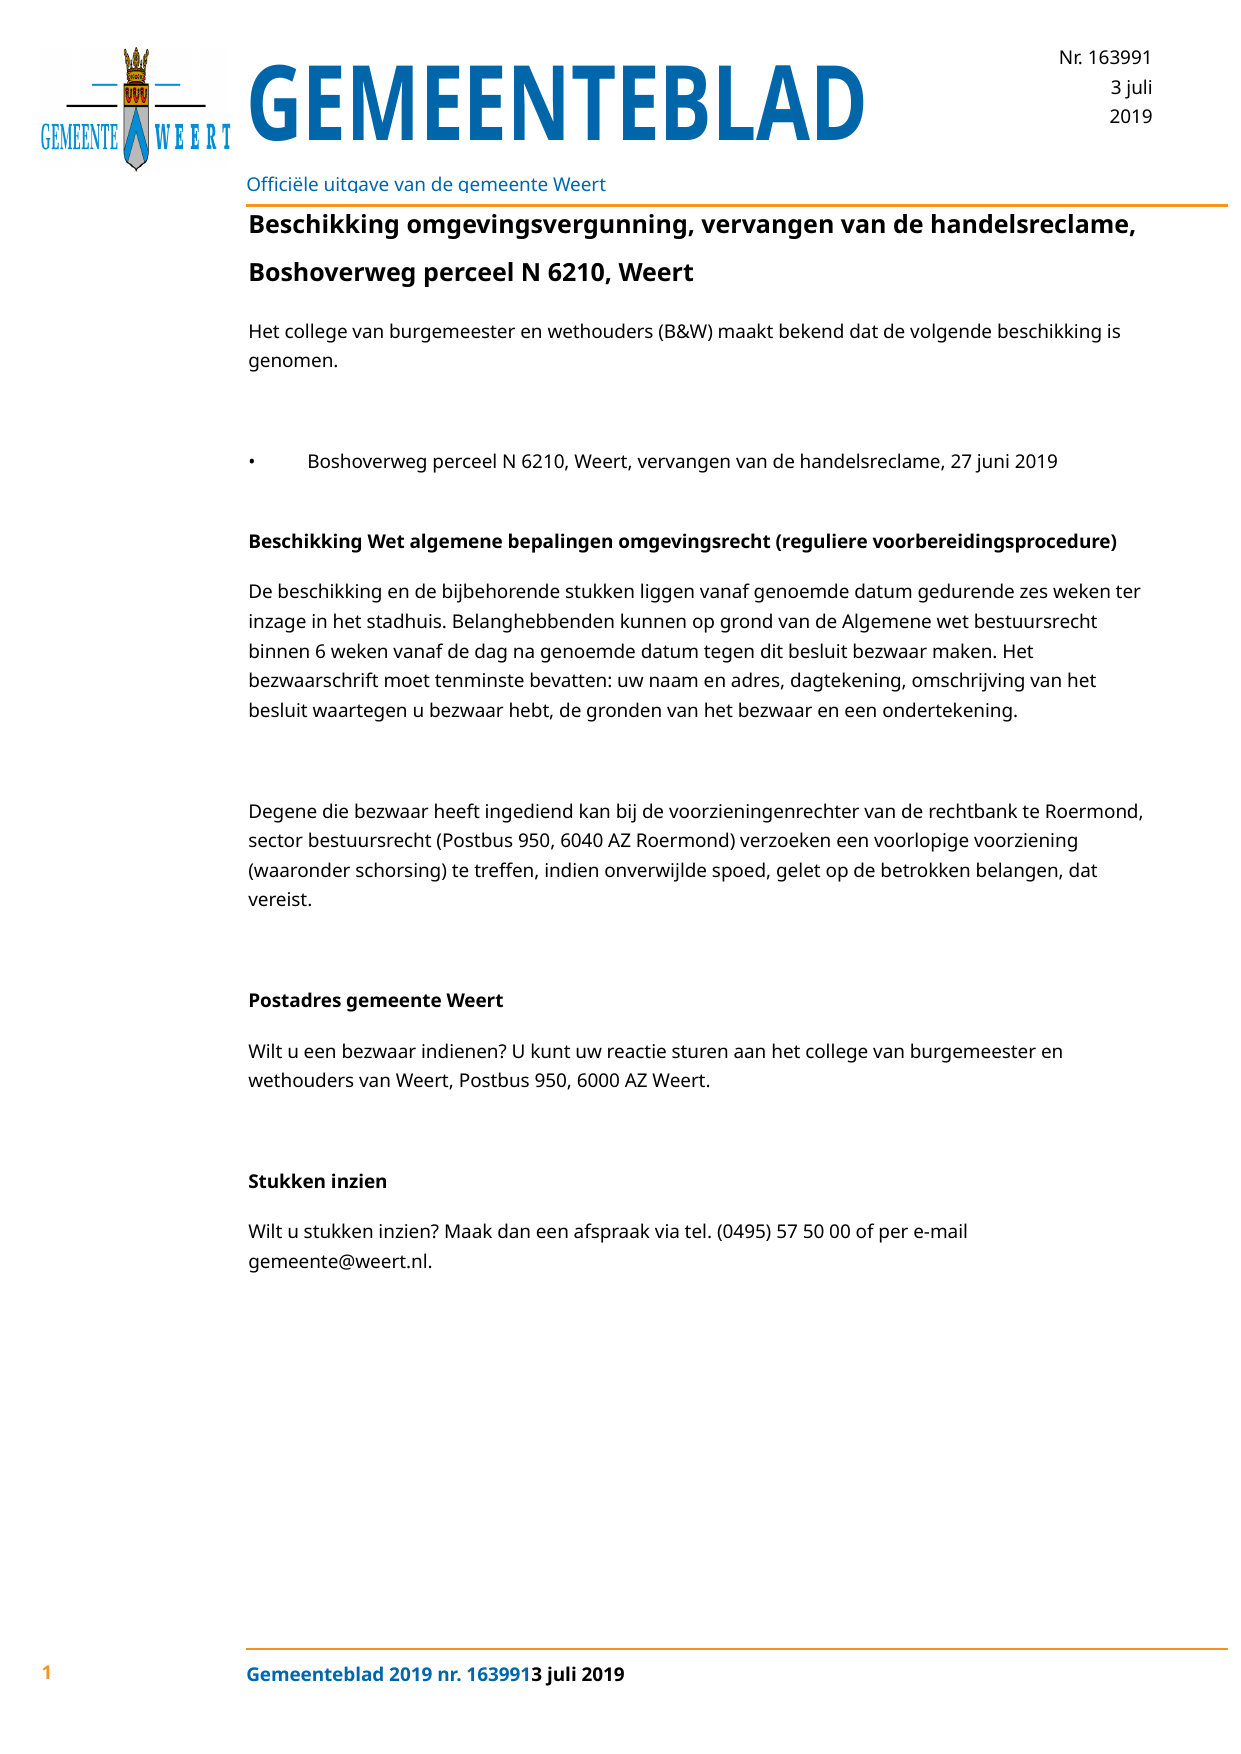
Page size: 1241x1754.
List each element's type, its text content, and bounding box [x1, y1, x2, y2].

text De beschikking en de bijbehorende stukken liggen vanaf genoemde datum gedurende zes weken ter inzage in het stadhuis. Belanghebbenden kunnen op grond van de Algemene wet bestuursrecht binnen 6 weken vanaf de dag na genoemde datum tegen dit besluit bezwaar maken. Het bezwaarschrift moet tenminste bevatten: uw naam en adres, dagtekening, omschrijving van het besluit waartegen u bezwaar hebt, de gronden van het bezwaar en een ondertekening. [248, 579, 1152, 723]
picture [41, 47, 231, 172]
text Wilt u stukken inzien? Maak dan een afspraak via tel. (0495) 57 50 00 of per e-mail gemeente@weert.nl. [248, 1219, 1152, 1274]
text Het college van burgemeester en wethouders (B&W) maakt bekend dat de volgende beschikking is genomen. [248, 318, 1152, 373]
text Stukken inzien [248, 1168, 1152, 1194]
text Wilt u een bezwaar indienen? U kunt uw reactie sturen aan het college van burgemeester en wethouders van Weert, Postbus 950, 6000 AZ Weert. [248, 1038, 1152, 1093]
text Degene die bezwaar heeft ingediend kan bij de voorzieningenrechter van de rechtbank te Roermond, sector bestuursrecht (Postbus 950, 6040 AZ Roermond) verzoeken een voorlopige voorziening (waaronder schorsing) te treffen, indien onverwijlde spoed, gelet op de betrokken belangen, dat vereist. [248, 798, 1152, 912]
text Beschikking Wet algemene bepalingen omgevingsrecht (reguliere voorbereidingsprocedure) [248, 528, 1152, 554]
list Boshoverweg perceel N 6210, Weert, vervangen van de handelsreclame, 27 juni 2019 [248, 448, 1152, 474]
text Beschikking omgevingsvergunning, vervangen van de handelsreclame, Boshoverweg perceel N 6210, Weert [248, 207, 1152, 288]
text Postadres gemeente Weert [248, 987, 1152, 1013]
